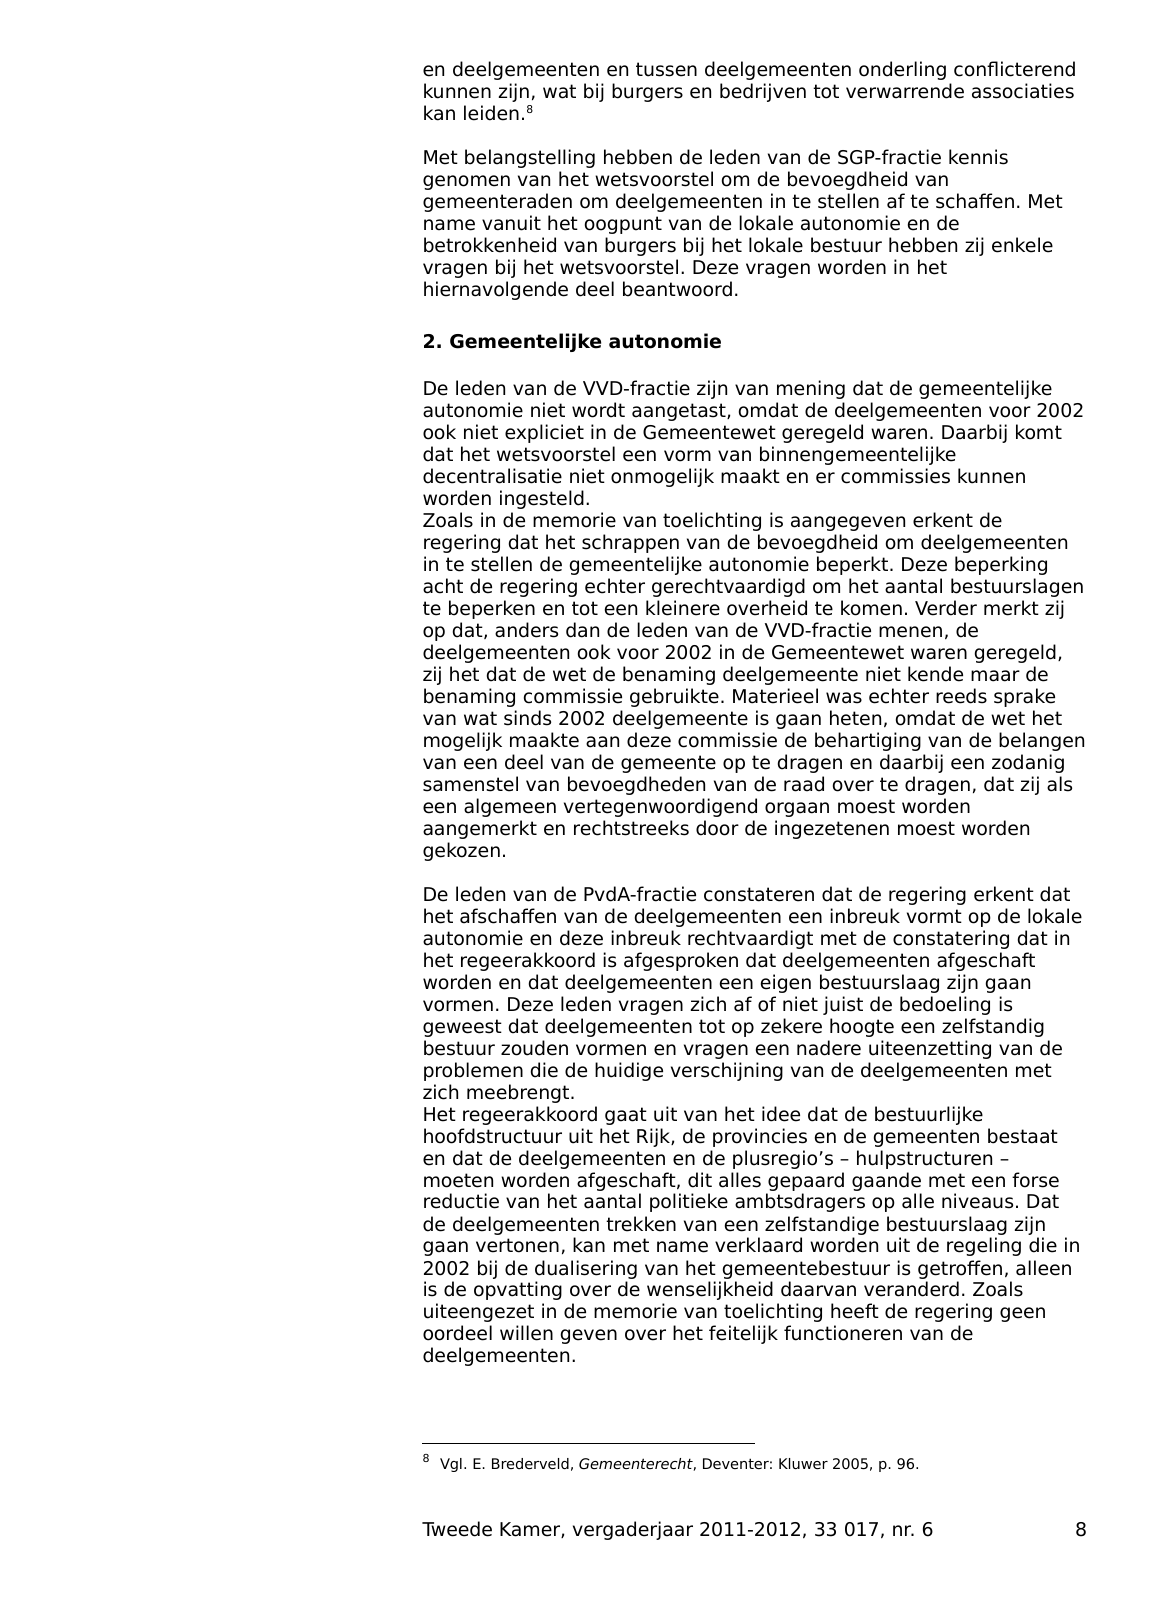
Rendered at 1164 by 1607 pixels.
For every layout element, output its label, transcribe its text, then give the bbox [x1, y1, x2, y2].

text Vgl. E. Brederveld, Gemeenterecht, Deventer: Kluwer 2005, p. 96. [422, 1452, 1087, 1474]
text Zoals in de memorie van toelichting is aangegeven erkent de regering dat het schrappen van de bevoegdheid om deelgemeenten in te stellen de gemeentelijke autonomie beperkt. Deze beperking acht de regering echter gerechtvaardigd om het aantal bestuurslagen te beperken en tot een kleinere overheid te komen. Verder merkt zij op dat, anders dan de leden van de VVD-fractie menen, de deelgemeenten ook voor 2002 in de Gemeentewet waren geregeld, zij het dat de wet de benaming deelgemeente niet kende maar de benaming commissie gebruikte. Materieel was echter reeds sprake van wat sinds 2002 deelgemeente is gaan heten, omdat de wet het mogelijk maakte aan deze commissie de behartiging van de belangen van een deel van de gemeente op te dragen en daarbij een zodanig samenstel van bevoegdheden van de raad over te dragen, dat zij als een algemeen vertegenwoordigend orgaan moest worden aangemerkt en rechtstreeks door de ingezetenen moest worden gekozen. [422, 510, 1087, 862]
text en deelgemeenten en tussen deelgemeenten onderling conflicterend kunnen zijn, wat bij burgers en bedrijven tot verwarrende associaties kan leiden. [422, 59, 1087, 125]
text Met belangstelling hebben de leden van de SGP-fractie kennis genomen van het wetsvoorstel om de bevoegdheid van gemeenteraden om deelgemeenten in te stellen af te schaffen. Met name vanuit het oogpunt van de lokale autonomie en de betrokkenheid van burgers bij het lokale bestuur hebben zij enkele vragen bij het wetsvoorstel. Deze vragen worden in het hiernavolgende deel beantwoord. [422, 147, 1087, 301]
subtitle 2. Gemeentelijke autonomie [422, 331, 1087, 353]
text De leden van de PvdA-fractie constateren dat de regering erkent dat het afschaffen van de deelgemeenten een inbreuk vormt op de lokale autonomie en deze inbreuk rechtvaardigt met de constatering dat in het regeerakkoord is afgesproken dat deelgemeenten afgeschaft worden en dat deelgemeenten een eigen bestuurslaag zijn gaan vormen. Deze leden vragen zich af of niet juist de bedoeling is geweest dat deelgemeenten tot op zekere hoogte een zelfstandig bestuur zouden vormen en vragen een nadere uiteenzetting van de problemen die de huidige verschijning van de deelgemeenten met zich meebrengt. [422, 884, 1087, 1103]
text Het regeerakkoord gaat uit van het idee dat de bestuurlijke hoofdstructuur uit het Rijk, de provincies en de gemeenten bestaat en dat de deelgemeenten en de plusregio’s – hulpstructuren – moeten worden afgeschaft, dit alles gepaard gaande met een forse reductie van het aantal politieke ambtsdragers op alle niveaus. Dat de deelgemeenten trekken van een zelfstandige bestuurslaag zijn gaan vertonen, kan met name verklaard worden uit de regeling die in 2002 bij de dualisering van het gemeentebestuur is getroffen, alleen is de opvatting over de wenselijkheid daarvan veranderd. Zoals uiteengezet in de memorie van toelichting heeft de regering geen oordeel willen geven over het feitelijk functioneren van de deelgemeenten. [422, 1103, 1087, 1367]
text De leden van de VVD-fractie zijn van mening dat de gemeentelijke autonomie niet wordt aangetast, omdat de deelgemeenten voor 2002 ook niet expliciet in de Gemeentewet geregeld waren. Daarbij komt dat het wetsvoorstel een vorm van binnengemeentelijke decentralisatie niet onmogelijk maakt en er commissies kunnen worden ingesteld. [422, 378, 1087, 510]
